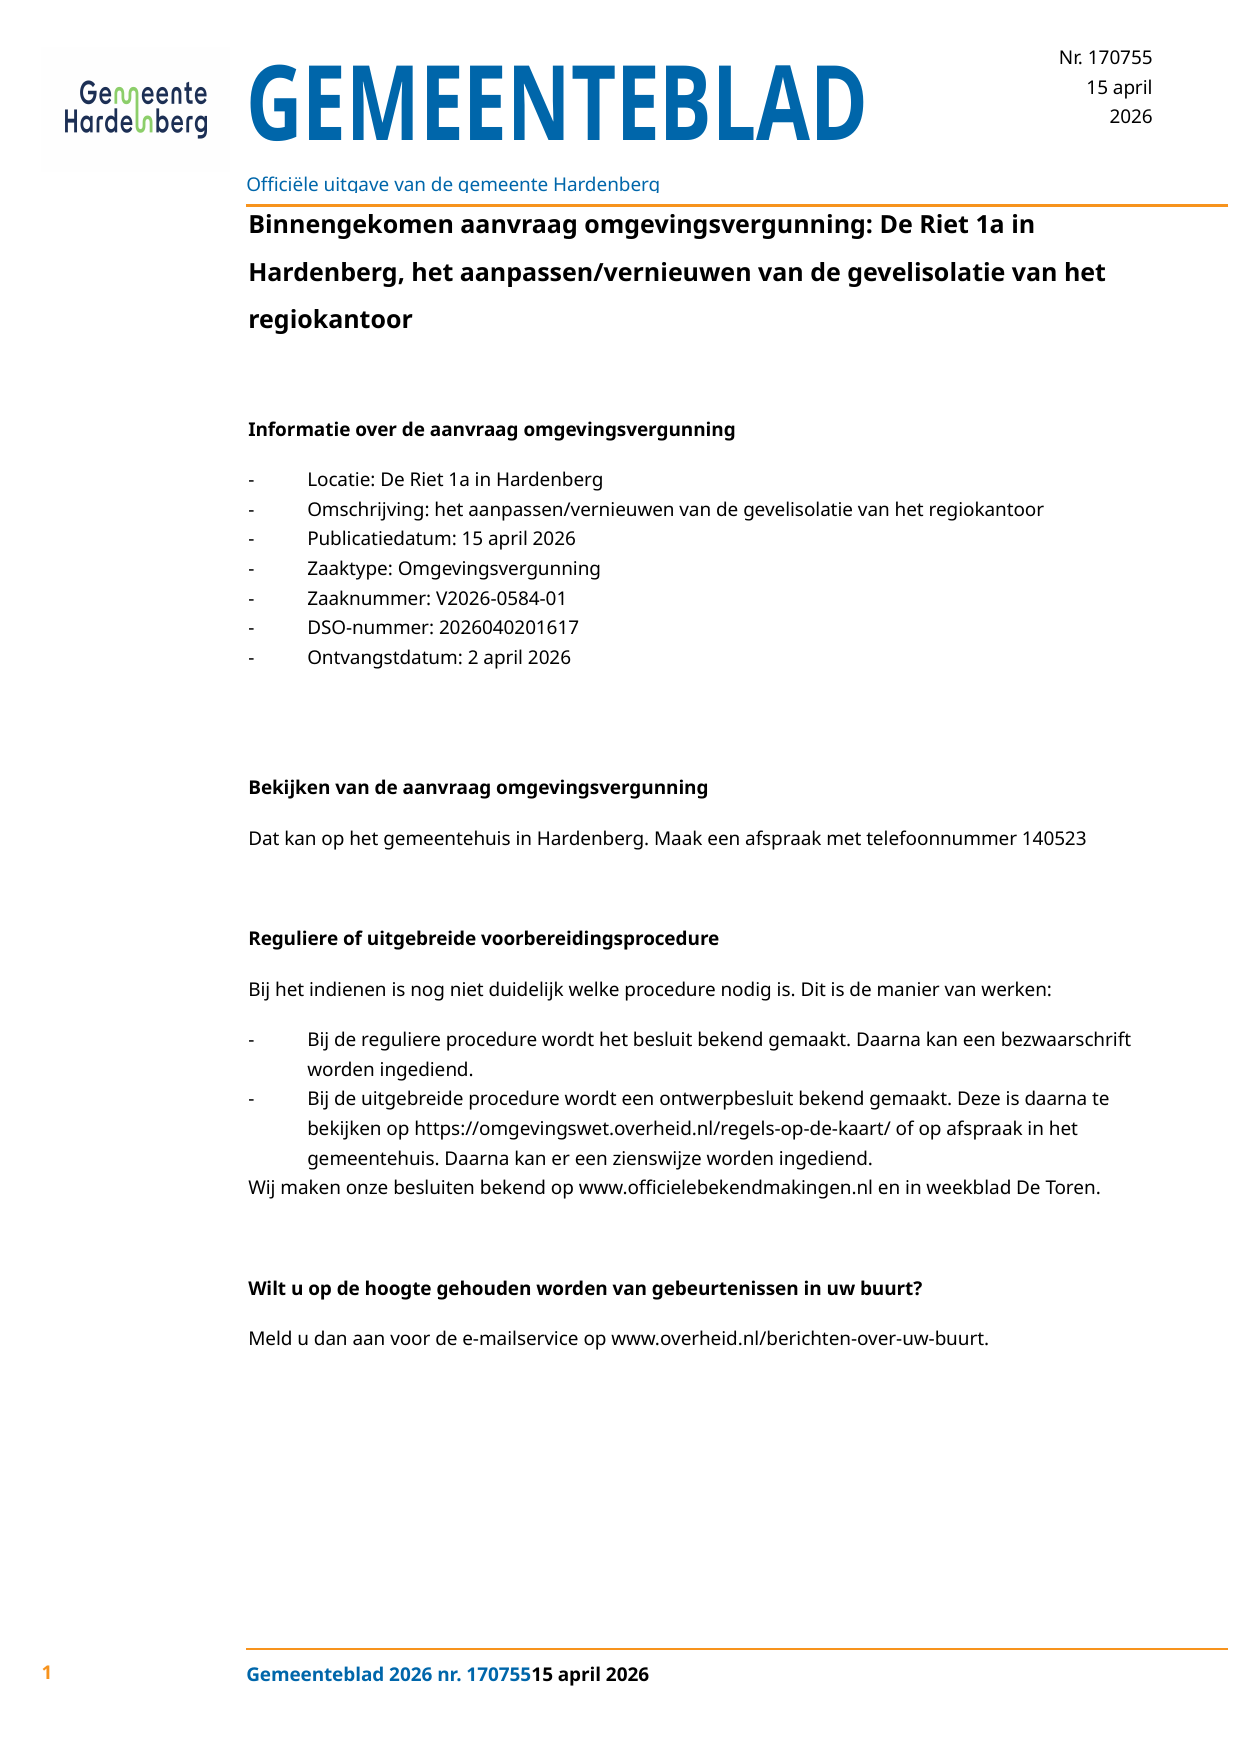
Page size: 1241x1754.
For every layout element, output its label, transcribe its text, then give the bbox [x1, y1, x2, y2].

text Binnengekomen aanvraag omgevingsvergunning: De Riet 1a in Hardenberg, het aanpassen/vernieuwen van de gevelisolatie van het regiokantoor [248, 207, 1152, 336]
picture [41, 47, 231, 172]
list Omschrijving: het aanpassen/vernieuwen van de gevelisolatie van het regiokantoor [248, 496, 1152, 522]
text Bekijken van de aanvraag omgevingsvergunning [248, 774, 1152, 800]
text Reguliere of uitgebreide voorbereidingsprocedure [248, 926, 1152, 951]
list Ontvangstdatum: 2 april 2026 [248, 644, 1152, 669]
text Wij maken onze besluiten bekend op www.officielebekendmakingen.nl en in weekblad De Toren. [248, 1174, 1152, 1200]
list Zaaknummer: V2026-0584-01 [248, 585, 1152, 610]
text Wilt u op de hoogte gehouden worden van gebeurtenissen in uw buurt? [248, 1275, 1152, 1301]
text Meld u dan aan voor de e-mailservice op www.overheid.nl/berichten-over-uw-buurt. [248, 1326, 1152, 1351]
list Locatie: De Riet 1a in Hardenberg [248, 466, 1152, 492]
list Bij de reguliere procedure wordt het besluit bekend gemaakt. Daarna kan een bezwaarschrift worden ingediend. [248, 1026, 1152, 1082]
list Bij de uitgebreide procedure wordt een ontwerpbesluit bekend gemaakt. Deze is daarna te bekijken op https://omgevingswet.overheid.nl/regels-op-de-kaart/ of op afspraak in het gemeentehuis. Daarna kan er een zienswijze worden ingediend. [248, 1086, 1152, 1170]
text Bij het indienen is nog niet duidelijk welke procedure nodig is. Dit is de manier van werken: [248, 976, 1152, 1002]
text Informatie over de aanvraag omgevingsvergunning [248, 416, 1152, 442]
list Zaaktype: Omgevingsvergunning [248, 555, 1152, 581]
list DSO-nummer: 2026040201617 [248, 614, 1152, 640]
text Dat kan op het gemeentehuis in Hardenberg. Maak een afspraak met telefoonnummer 140523 [248, 825, 1152, 850]
list Publicatiedatum: 15 april 2026 [248, 526, 1152, 551]
